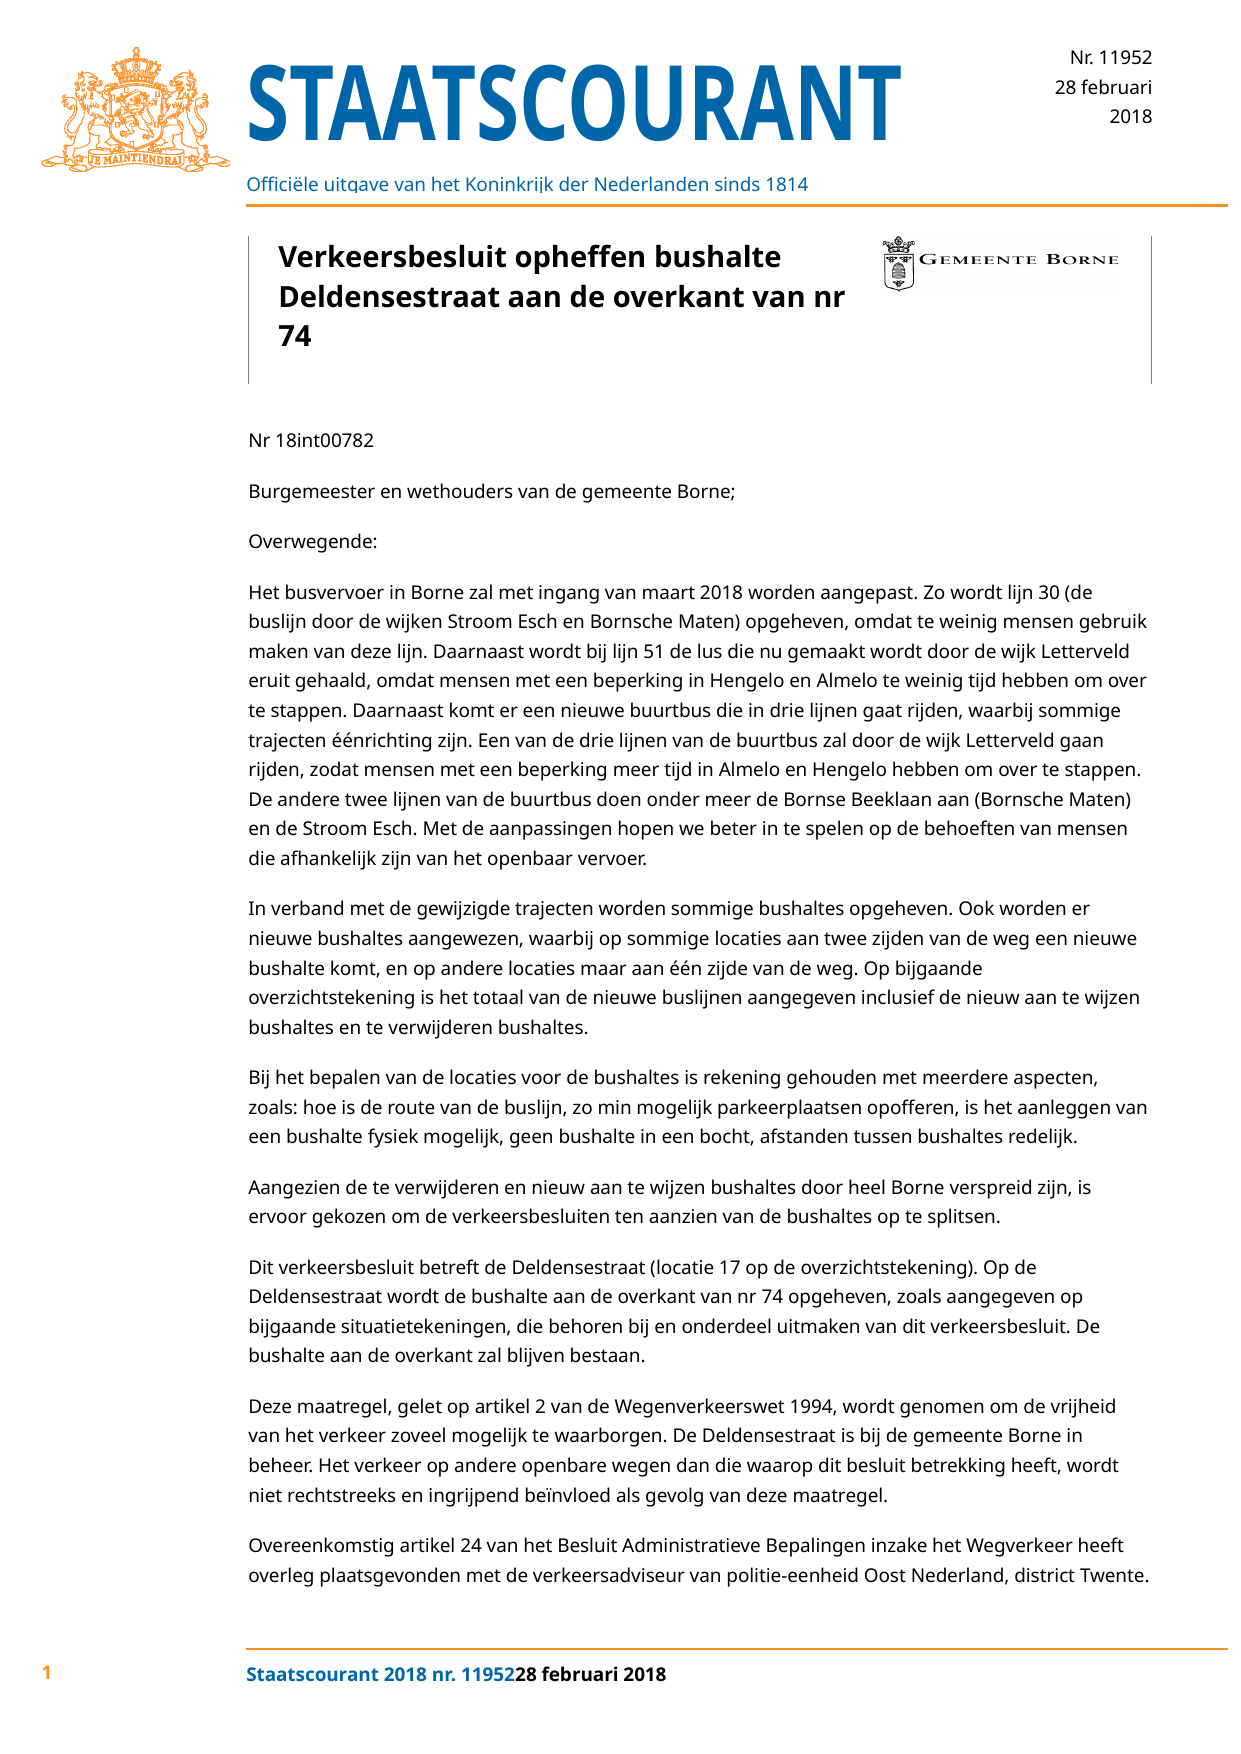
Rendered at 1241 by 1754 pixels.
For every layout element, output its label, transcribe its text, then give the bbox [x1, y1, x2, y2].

text Overeenkomstig artikel 24 van het Besluit Administratieve Bepalingen inzake het Wegverkeer heeft overleg plaatsgevonden met de verkeersadviseur van politie-eenheid Oost Nederland, district Twente. [248, 1532, 1152, 1587]
text Bij het bepalen van de locaties voor de bushaltes is rekening gehouden met meerdere aspecten, zoals: hoe is de route van de buslijn, zo min mogelijk parkeerplaatsen opofferen, is het aanleggen van een bushalte fysiek mogelijk, geen bushalte in een bocht, afstanden tussen bushaltes redelijk. [248, 1064, 1152, 1149]
table_header Verkeersbesluit opheffen bushalte Deldensestraat aan de overkant van nr 74 [249, 236, 850, 384]
text Aangezien de te verwijderen en nieuw aan te wijzen bushaltes door heel Borne verspreid zijn, is ervoor gekozen om de verkeersbesluiten ten aanzien van de bushaltes op te splitsen. [248, 1174, 1152, 1229]
text Dit verkeersbesluit betreft de Deldensestraat (locatie 17 op de overzichtstekening). Op de Deldensestraat wordt de bushalte aan de overkant van nr 74 opgeheven, zoals aangegeven op bijgaande situatietekeningen, die behoren bij en onderdeel uitmaken van dit verkeersbesluit. De bushalte aan de overkant zal blijven bestaan. [248, 1254, 1152, 1368]
text In verband met de gewijzigde trajecten worden sommige bushaltes opgeheven. Ook worden er nieuwe bushaltes aangewezen, waarbij op sommige locaties aan twee zijden van de weg een nieuwe bushalte komt, en op andere locaties maar aan één zijde van de weg. Op bijgaande overzichtstekening is het totaal van de nieuwe buslijnen aangegeven inclusief de nieuw aan te wijzen bushaltes en te verwijderen bushaltes. [248, 896, 1152, 1039]
text Nr 18int00782 [248, 428, 1152, 453]
text Overwegende: [248, 528, 1152, 554]
text Burgemeester en wethouders van de gemeente Borne; [248, 478, 1152, 504]
picture [41, 47, 231, 172]
text Deze maatregel, gelet op artikel 2 van de Wegenverkeerswet 1994, wordt genomen om de vrijheid van het verkeer zoveel mogelijk te waarborgen. De Deldensestraat is bij de gemeente Borne in beheer. Het verkeer op andere openbare wegen dan die waarop dit besluit betrekking heeft, wordt niet rechtstreeks en ingrijpend beïnvloed als gevolg van deze maatregel. [248, 1393, 1152, 1507]
table_header [850, 236, 1151, 384]
picture [882, 236, 1119, 292]
text Het busvervoer in Borne zal met ingang van maart 2018 worden aangepast. Zo wordt lijn 30 (de buslijn door de wijken Stroom Esch en Bornsche Maten) opgeheven, omdat te weinig mensen gebruik maken van deze lijn. Daarnaast wordt bij lijn 51 de lus die nu gemaakt wordt door de wijk Letterveld eruit gehaald, omdat mensen met een beperking in Hengelo en Almelo te weinig tijd hebben om over te stappen. Daarnaast komt er een nieuwe buurtbus die in drie lijnen gaat rijden, waarbij sommige trajecten éénrichting zijn. Een van de drie lijnen van de buurtbus zal door de wijk Letterveld gaan rijden, zodat mensen met een beperking meer tijd in Almelo en Hengelo hebben om over te stappen. De andere twee lijnen van de buurtbus doen onder meer de Bornse Beeklaan aan (Bornsche Maten) en de Stroom Esch. Met de aanpassingen hopen we beter in te spelen op de behoeften van mensen die afhankelijk zijn van het openbaar vervoer. [248, 579, 1152, 871]
